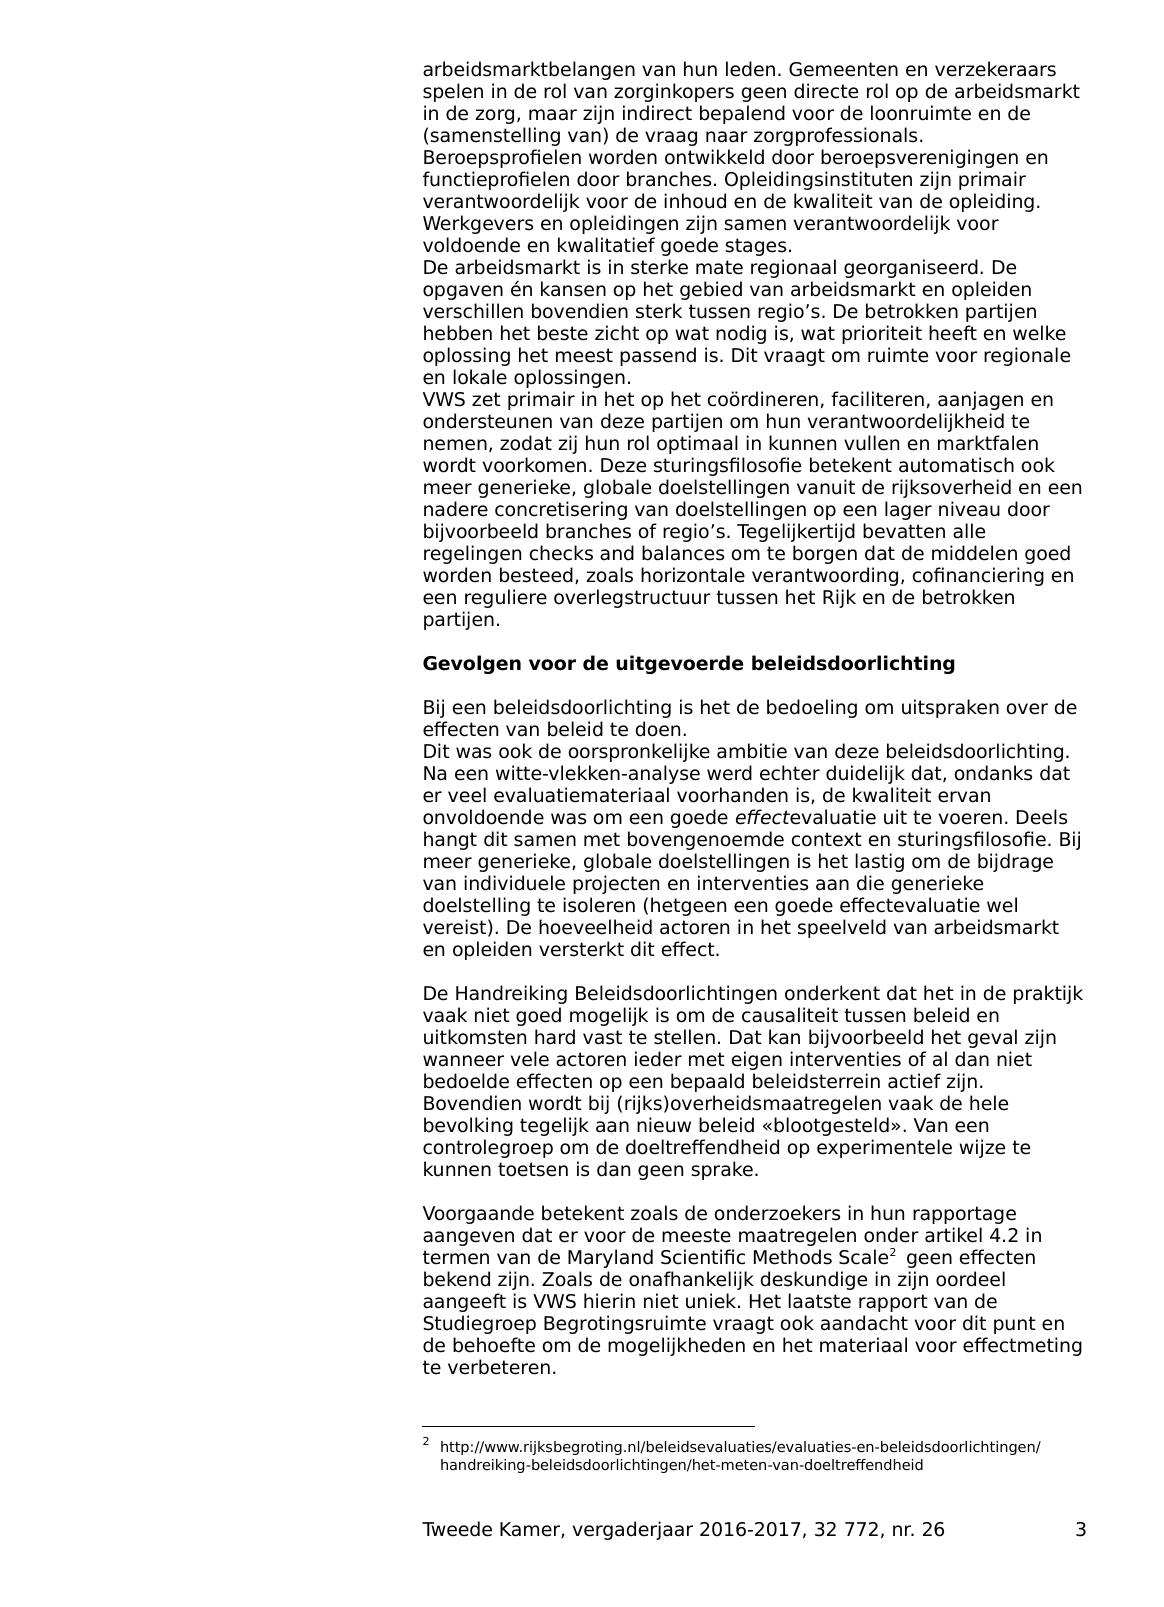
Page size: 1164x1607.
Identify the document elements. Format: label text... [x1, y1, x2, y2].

text http://www.rijksbegroting.nl/beleidsevaluaties/evaluaties-en-beleidsdoorlichtingen/handreiking-beleidsdoorlichtingen/het-meten-van-doeltreffendheid [422, 1435, 1087, 1474]
text arbeidsmarktbelangen van hun leden. Gemeenten en verzekeraars spelen in de rol van zorginkopers geen directe rol op de arbeidsmarkt in de zorg, maar zijn indirect bepalend voor de loonruimte en de (samenstelling van) de vraag naar zorgprofessionals. Beroepsprofielen worden ontwikkeld door beroepsverenigingen en functieprofielen door branches. Opleidingsinstituten zijn primair verantwoordelijk voor de inhoud en de kwaliteit van de opleiding. Werkgevers en opleidingen zijn samen verantwoordelijk voor voldoende en kwalitatief goede stages. [422, 59, 1087, 257]
text De Handreiking Beleidsdoorlichtingen onderkent dat het in de praktijk vaak niet goed mogelijk is om de causaliteit tussen beleid en uitkomsten hard vast te stellen. Dat kan bijvoorbeeld het geval zijn wanneer vele actoren ieder met eigen interventies of al dan niet bedoelde effecten op een bepaald beleidsterrein actief zijn. Bovendien wordt bij (rijks)overheidsmaatregelen vaak de hele bevolking tegelijk aan nieuw beleid «blootgesteld». Van een controlegroep om de doeltreffendheid op experimentele wijze te kunnen toetsen is dan geen sprake. [422, 983, 1087, 1181]
subtitle Gevolgen voor de uitgevoerde beleidsdoorlichting [422, 653, 1087, 675]
text Voorgaande betekent zoals de onderzoekers in hun rapportage aangeven dat er voor de meeste maatregelen onder artikel 4.2 in termen van de Maryland Scientific Methods Scale geen effecten bekend zijn. Zoals de onafhankelijk deskundige in zijn oordeel aangeeft is VWS hierin niet uniek. Het laatste rapport van de Studiegroep Begrotingsruimte vraagt ook aandacht voor dit punt en de behoefte om de mogelijkheden en het materiaal voor effectmeting te verbeteren. [422, 1203, 1087, 1379]
text De arbeidsmarkt is in sterke mate regionaal georganiseerd. De opgaven én kansen op het gebied van arbeidsmarkt en opleiden verschillen bovendien sterk tussen regio’s. De betrokken partijen hebben het beste zicht op wat nodig is, wat prioriteit heeft en welke oplossing het meest passend is. Dit vraagt om ruimte voor regionale en lokale oplossingen. [422, 257, 1087, 389]
text VWS zet primair in het op het coördineren, faciliteren, aanjagen en ondersteunen van deze partijen om hun verantwoordelijkheid te nemen, zodat zij hun rol optimaal in kunnen vullen en marktfalen wordt voorkomen. Deze sturingsfilosofie betekent automatisch ook meer generieke, globale doelstellingen vanuit de rijksoverheid en een nadere concretisering van doelstellingen op een lager niveau door bijvoorbeeld branches of regio’s. Tegelijkertijd bevatten alle regelingen checks and balances om te borgen dat de middelen goed worden besteed, zoals horizontale verantwoording, cofinanciering en een reguliere overlegstructuur tussen het Rijk en de betrokken partijen. [422, 389, 1087, 631]
text Bij een beleidsdoorlichting is het de bedoeling om uitspraken over de effecten van beleid te doen. [422, 697, 1087, 741]
text Dit was ook de oorspronkelijke ambitie van deze beleidsdoorlichting. Na een witte-vlekken-analyse werd echter duidelijk dat, ondanks dat er veel evaluatiemateriaal voorhanden is, de kwaliteit ervan onvoldoende was om een goede effectevaluatie uit te voeren. Deels hangt dit samen met bovengenoemde context en sturingsfilosofie. Bij meer generieke, globale doelstellingen is het lastig om de bijdrage van individuele projecten en interventies aan die generieke doelstelling te isoleren (hetgeen een goede effectevaluatie wel vereist). De hoeveelheid actoren in het speelveld van arbeidsmarkt en opleiden versterkt dit effect. [422, 741, 1087, 961]
